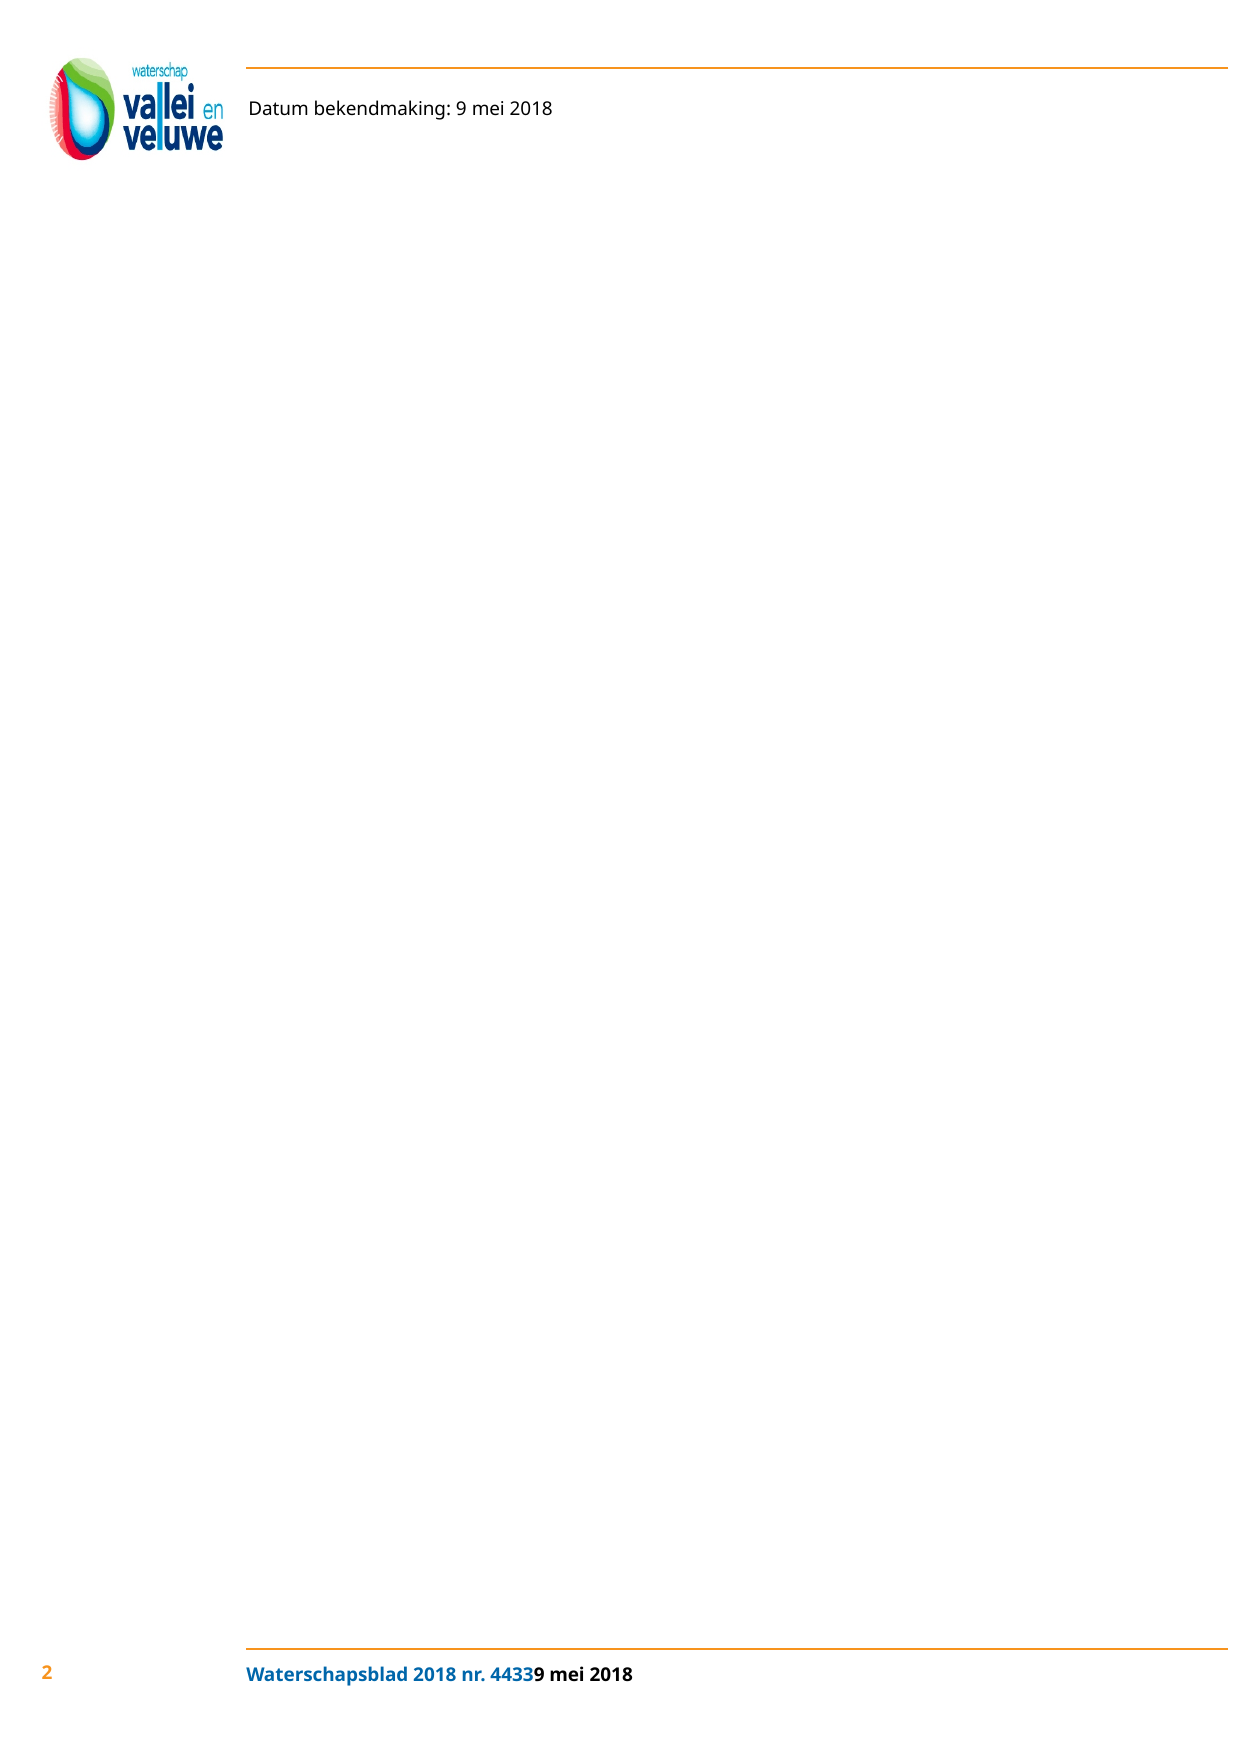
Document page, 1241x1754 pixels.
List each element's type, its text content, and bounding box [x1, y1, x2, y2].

picture [41, 47, 231, 172]
text Datum bekendmaking: 9 mei 2018 [248, 95, 1152, 121]
